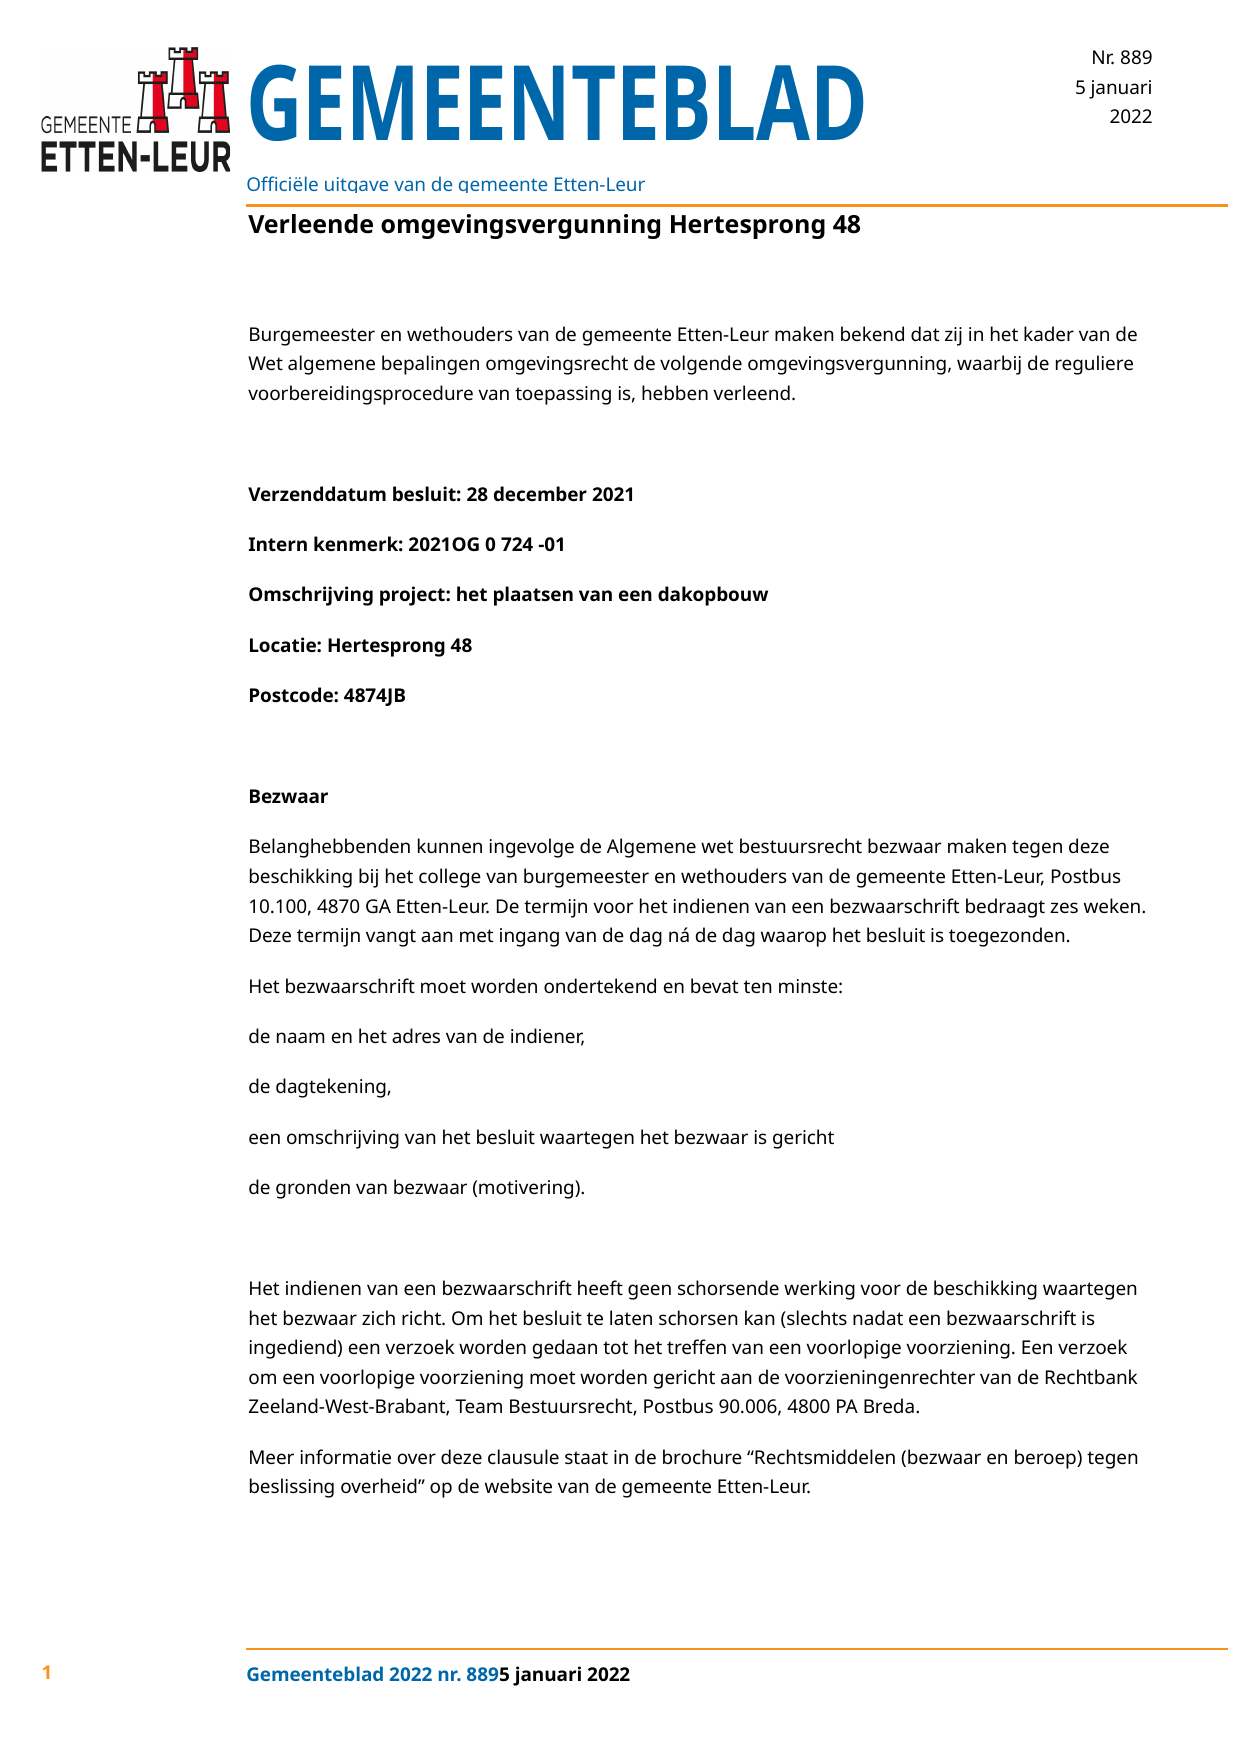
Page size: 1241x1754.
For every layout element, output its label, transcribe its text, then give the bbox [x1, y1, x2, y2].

text Verleende omgevingsvergunning Hertesprong 48 [248, 207, 1152, 241]
text Burgemeester en wethouders van de gemeente Etten-Leur maken bekend dat zij in het kader van de Wet algemene bepalingen omgevingsrecht de volgende omgevingsvergunning, waarbij de reguliere voorbereidingsprocedure van toepassing is, hebben verleend. [248, 321, 1152, 406]
text Het bezwaarschrift moet worden ondertekend en bevat ten minste: [248, 973, 1152, 998]
text Intern kenmerk: 2021OG 0 724 -01 [248, 531, 1152, 557]
text Postcode: 4874JB [248, 682, 1152, 708]
text een omschrijving van het besluit waartegen het bezwaar is gericht [248, 1124, 1152, 1150]
text de dagtekening, [248, 1074, 1152, 1099]
text Verzenddatum besluit: 28 december 2021 [248, 481, 1152, 506]
text Bezwaar [248, 783, 1152, 809]
text Meer informatie over deze clausule staat in de brochure “Rechtsmiddelen (bezwaar en beroep) tegen beslissing overheid” op de website van de gemeente Etten-Leur. [248, 1444, 1152, 1499]
text Belanghebbenden kunnen ingevolge de Algemene wet bestuursrecht bezwaar maken tegen deze beschikking bij het college van burgemeester en wethouders van de gemeente Etten-Leur, Postbus 10.100, 4870 GA Etten-Leur. De termijn voor het indienen van een bezwaarschrift bedraagt zes weken. Deze termijn vangt aan met ingang van de dag ná de dag waarop het besluit is toegezonden. [248, 834, 1152, 948]
text Het indienen van een bezwaarschrift heeft geen schorsende werking voor de beschikking waartegen het bezwaar zich richt. Om het besluit te laten schorsen kan (slechts nadat een bezwaarschrift is ingediend) een verzoek worden gedaan tot het treffen van een voorlopige voorziening. Een verzoek om een voorlopige voorziening moet worden gericht aan de voorzieningenrechter van de Rechtbank Zeeland-West-Brabant, Team Bestuursrecht, Postbus 90.006, 4800 PA Breda. [248, 1275, 1152, 1419]
text de naam en het adres van de indiener, [248, 1023, 1152, 1049]
picture [41, 47, 231, 172]
text Locatie: Hertesprong 48 [248, 632, 1152, 658]
text de gronden van bezwaar (motivering). [248, 1174, 1152, 1200]
text Omschrijving project: het plaatsen van een dakopbouw [248, 582, 1152, 607]
